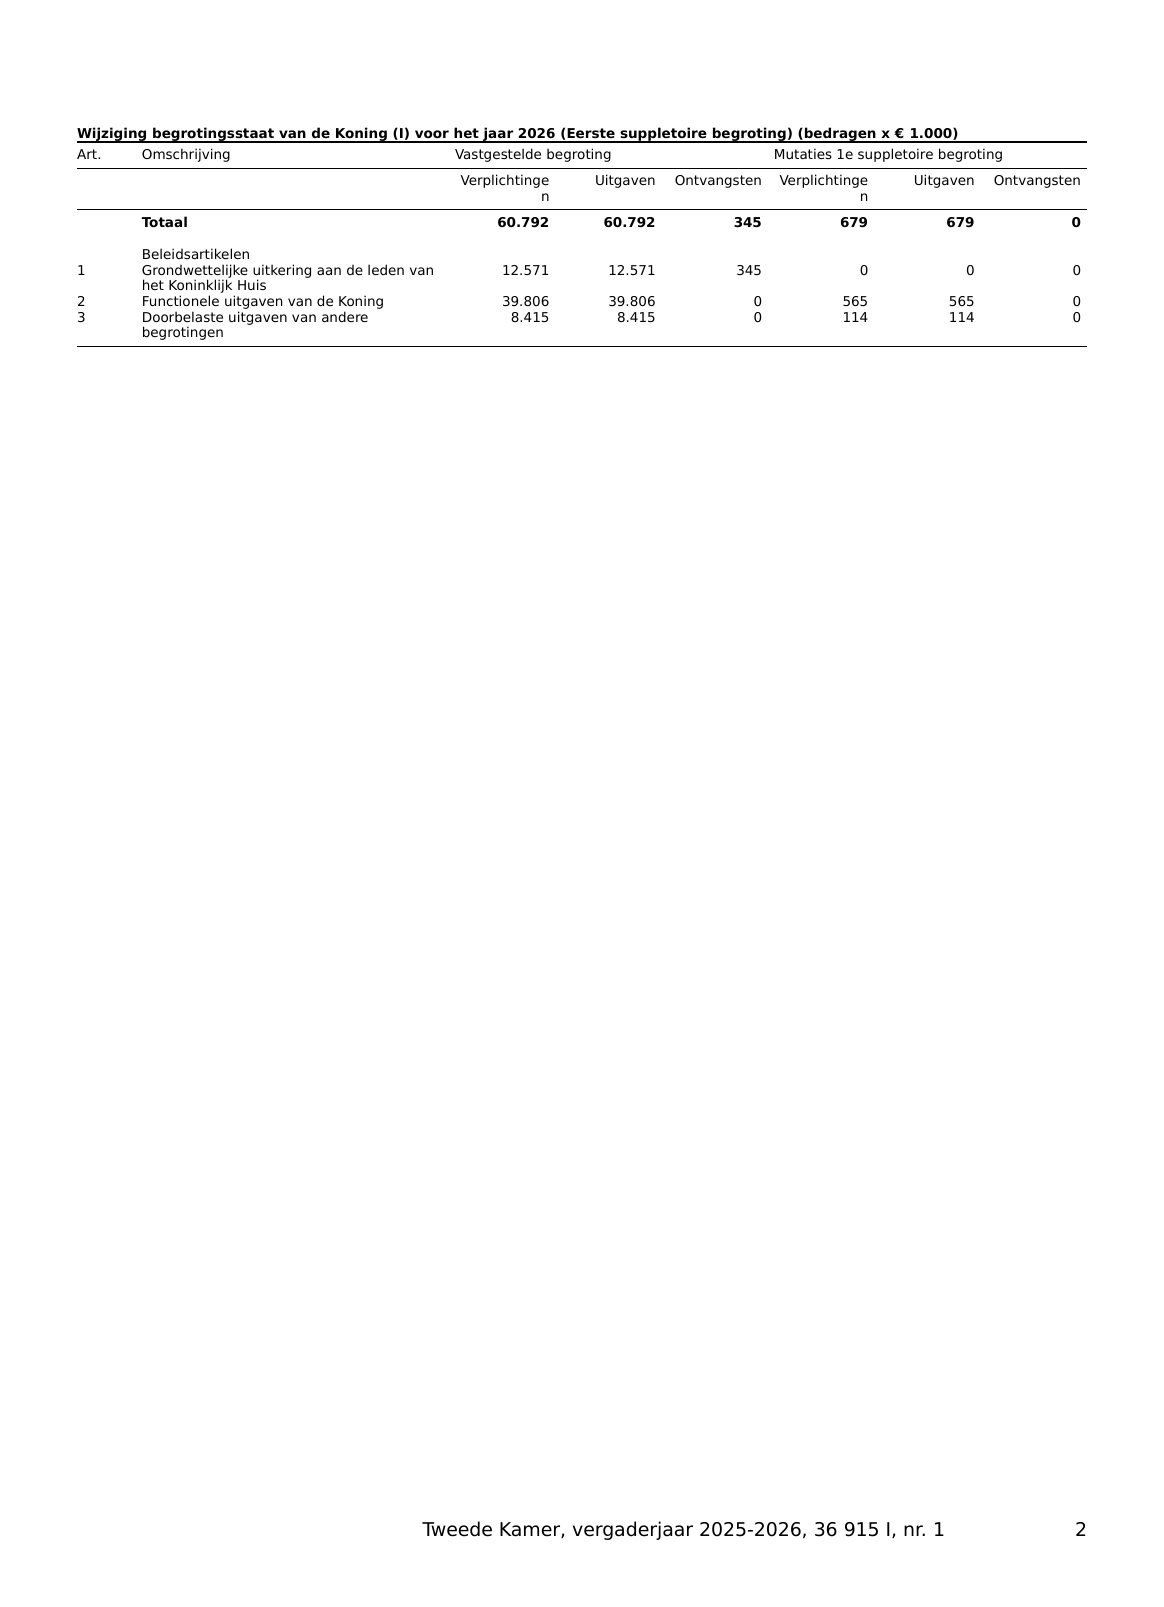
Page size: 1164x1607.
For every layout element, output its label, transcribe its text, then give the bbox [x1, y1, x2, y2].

table_cell [136, 231, 449, 247]
table_cell Uitgaven [555, 169, 661, 209]
table_cell 3 [77, 310, 136, 346]
table_cell Art. [77, 143, 136, 167]
table_cell [980, 247, 1087, 262]
table_cell [77, 231, 136, 247]
table_cell 12.571 [449, 262, 555, 294]
table_cell 8.415 [449, 310, 555, 346]
table_cell [555, 231, 661, 247]
table_cell 114 [768, 310, 874, 346]
table_cell Grondwettelijke uitkering aan de leden van het Koninklijk Huis [136, 262, 449, 294]
table_cell Omschrijving [136, 143, 449, 167]
table_cell 2 [77, 294, 136, 309]
table_cell 60.792 [449, 210, 555, 231]
table_cell 679 [768, 210, 874, 231]
table_cell 345 [661, 210, 768, 231]
table_cell [449, 231, 555, 247]
table_cell 8.415 [555, 310, 661, 346]
table_cell [77, 210, 136, 231]
table_cell [768, 231, 874, 247]
table_cell Ontvangsten [661, 169, 768, 209]
table_cell [661, 231, 768, 247]
table_cell [449, 247, 555, 262]
table_cell Doorbelaste uitgaven van andere begrotingen [136, 310, 449, 346]
table_cell 0 [980, 210, 1087, 231]
table_cell 0 [661, 294, 768, 309]
table_cell [980, 231, 1087, 247]
table_cell Ontvangsten [980, 169, 1087, 209]
table_cell 0 [980, 294, 1087, 309]
table_cell Functionele uitgaven van de Koning [136, 294, 449, 309]
table_cell 0 [768, 262, 874, 294]
table_cell 565 [874, 294, 980, 309]
table_cell 39.806 [555, 294, 661, 309]
table_cell 0 [661, 310, 768, 346]
table_cell Verplichtingen [449, 169, 555, 209]
table_cell 0 [980, 310, 1087, 346]
table_cell Verplichtingen [768, 169, 874, 209]
table_header Wijziging begrotingsstaat van de Koning (I) voor het jaar 2026 (Eerste suppletoire begroting) (bedragen x € 1.000) [77, 126, 1087, 141]
table_cell [555, 247, 661, 262]
table_cell 0 [874, 262, 980, 294]
table_cell 0 [980, 262, 1087, 294]
table_cell Mutaties 1e suppletoire begroting [768, 143, 1087, 167]
table_cell [874, 247, 980, 262]
table_cell 345 [661, 262, 768, 294]
table_cell 114 [874, 310, 980, 346]
table_cell [77, 169, 136, 209]
table_cell [661, 247, 768, 262]
table_cell Vastgestelde begroting [449, 143, 768, 167]
table_cell [874, 231, 980, 247]
table_cell 679 [874, 210, 980, 231]
table_cell Uitgaven [874, 169, 980, 209]
table_cell [768, 247, 874, 262]
table_cell 60.792 [555, 210, 661, 231]
table_cell [136, 169, 449, 209]
table_cell 39.806 [449, 294, 555, 309]
table_cell 12.571 [555, 262, 661, 294]
table_cell 1 [77, 262, 136, 294]
table_cell Beleidsartikelen [136, 247, 449, 262]
table_cell [77, 247, 136, 262]
table_cell Totaal [136, 210, 449, 231]
table_cell 565 [768, 294, 874, 309]
